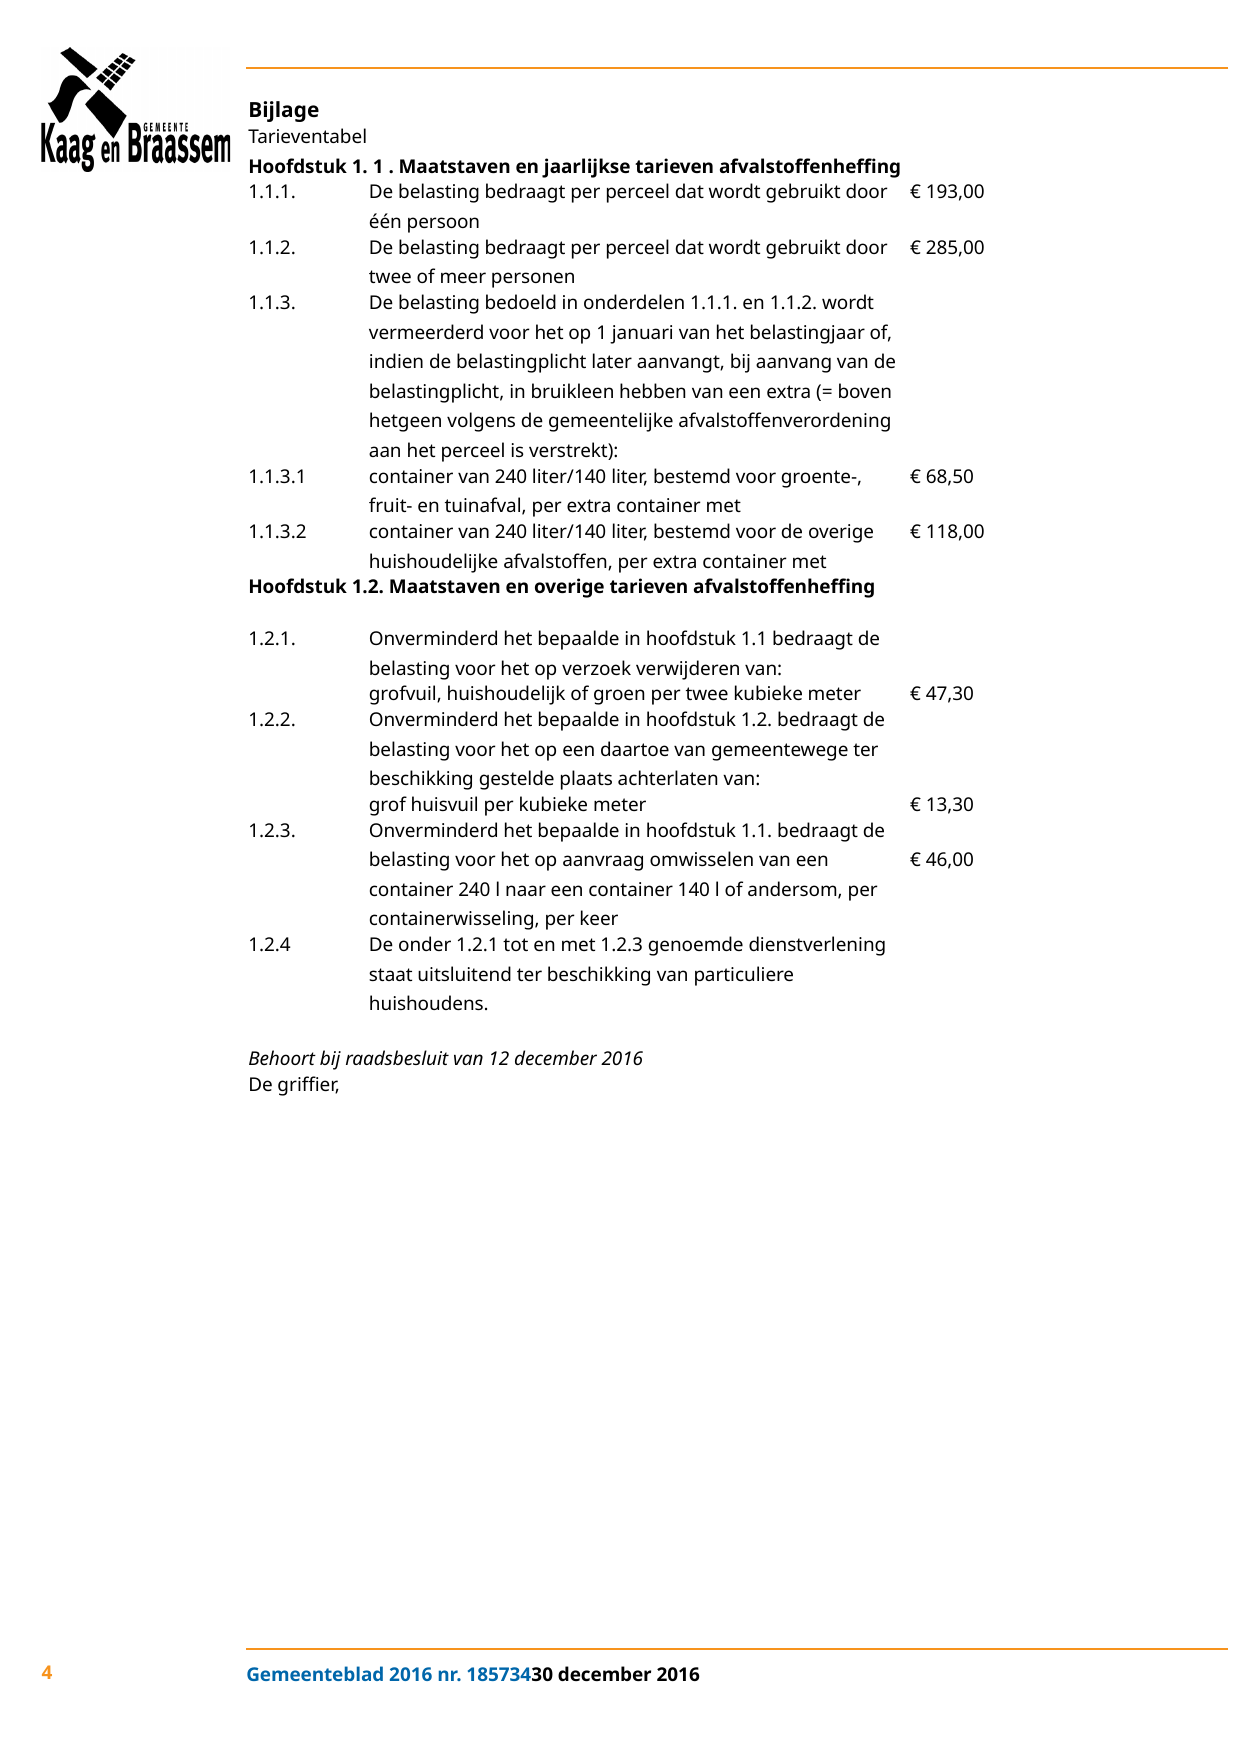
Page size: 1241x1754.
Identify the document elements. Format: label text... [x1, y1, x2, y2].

table_cell Onverminderd het bepaalde in hoofdstuk 1.1. bedraagt de belasting voor het op aanvraag omwisselen van een container 240 l naar een container 140 l of andersom, per containerwisseling, per keer [369, 817, 910, 931]
table_cell container van 240 liter/140 liter, bestemd voor de overige huishoudelijke afvalstoffen, per extra container met [369, 518, 910, 574]
table_cell 1.2.4 [248, 931, 369, 1016]
table_cell 1.2.2. [248, 706, 369, 791]
table_cell [248, 599, 910, 625]
table_cell 1.1.2. [248, 234, 369, 289]
picture [41, 47, 231, 172]
table_cell [910, 599, 1031, 625]
table_cell [248, 791, 369, 817]
table_cell [248, 1016, 910, 1042]
table_cell [910, 931, 1031, 1016]
table_cell Onverminderd het bepaalde in hoofdstuk 1.1 bedraagt de belasting voor het op verzoek verwijderen van: [369, 625, 910, 680]
table_cell [910, 289, 1031, 463]
table_cell De belasting bedoeld in onderdelen 1.1.1. en 1.1.2. wordt vermeerderd voor het op 1 januari van het belastingjaar of, indien de belastingplicht later aanvangt, bij aanvang van de belastingplicht, in bruikleen hebben van een extra (= boven hetgeen volgens de gemeentelijke afvalstoffenverordening aan het perceel is verstrekt): [369, 289, 910, 463]
table_cell 1.1.3. [248, 289, 369, 463]
table_cell [910, 1016, 1031, 1042]
table_cell € 118,00 [910, 518, 1031, 574]
table_cell 1.1.3.2 [248, 518, 369, 574]
table_cell [910, 574, 1031, 599]
text Behoort bij raadsbesluit van 12 december 2016 [248, 1045, 1152, 1071]
table_cell € 13,30 [910, 791, 1031, 817]
table_cell € 68,50 [910, 463, 1031, 518]
table_cell € 193,00 [910, 179, 1031, 234]
table_cell [910, 625, 1031, 680]
table_header Hoofdstuk 1. 1 . Maatstaven en jaarlijkse tarieven afvalstoffenheffing [248, 153, 910, 179]
table_cell Onverminderd het bepaalde in hoofdstuk 1.2. bedraagt de belasting voor het op een daartoe van gemeentewege ter beschikking gestelde plaats achterlaten van: [369, 706, 910, 791]
table_cell 1.2.3. [248, 817, 369, 931]
table_cell De belasting bedraagt per perceel dat wordt gebruikt door één persoon [369, 179, 910, 234]
table_cell € 285,00 [910, 234, 1031, 289]
table_cell De belasting bedraagt per perceel dat wordt gebruikt door twee of meer personen [369, 234, 910, 289]
table_cell grofvuil, huishoudelijk of groen per twee kubieke meter [369, 680, 910, 706]
table_cell [248, 680, 369, 706]
table_cell 1.2.1. [248, 625, 369, 680]
table_cell container van 240 liter/140 liter, bestemd voor groente-, fruit- en tuinafval, per extra container met [369, 463, 910, 518]
text De griffier, [248, 1071, 1152, 1097]
text Bijlage [248, 95, 1152, 123]
text Tarieventabel [248, 123, 1152, 149]
table_cell grof huisvuil per kubieke meter [369, 791, 910, 817]
table_cell De onder 1.2.1 tot en met 1.2.3 genoemde dienstverlening staat uitsluitend ter beschikking van particuliere huishoudens. [369, 931, 910, 1016]
table_cell 1.1.3.1 [248, 463, 369, 518]
table_cell Hoofdstuk 1.2. Maatstaven en overige tarieven afvalstoffenheffing [248, 574, 910, 599]
table_cell € 47,30 [910, 680, 1031, 706]
table_cell [910, 706, 1031, 791]
table_cell 1.1.1. [248, 179, 369, 234]
table_cell € 46,00 [910, 817, 1031, 931]
